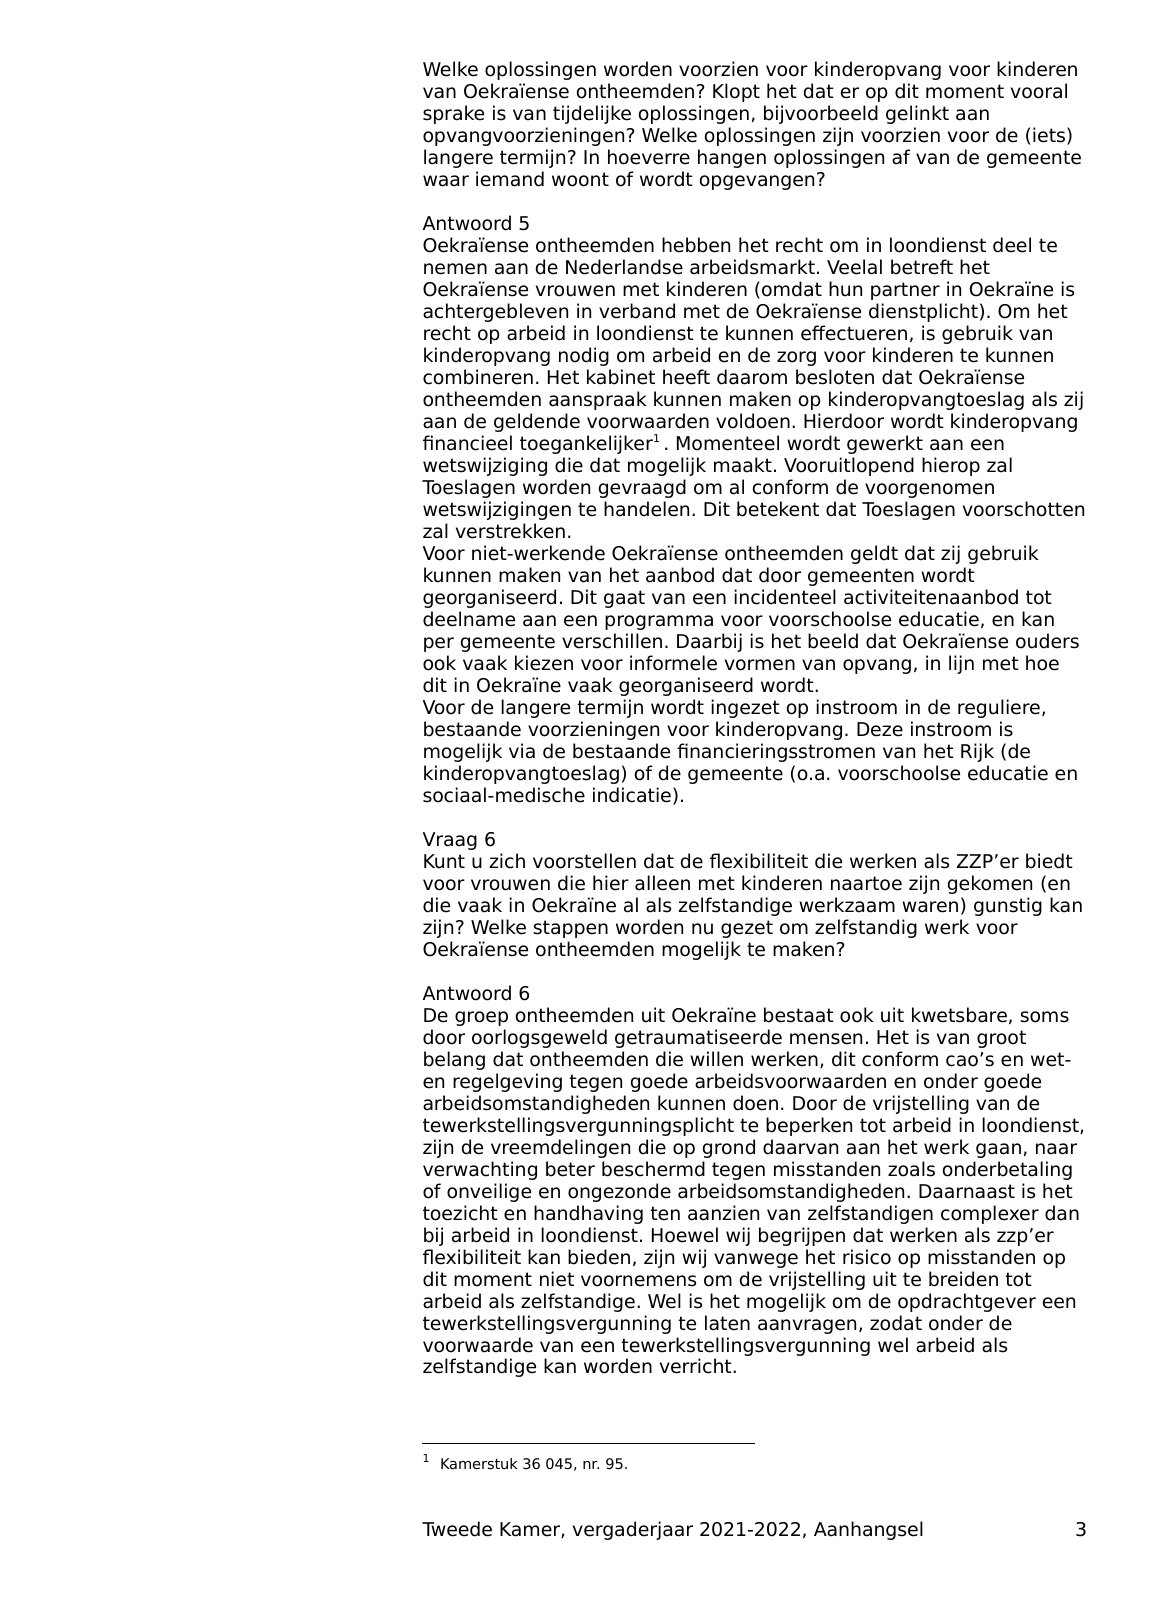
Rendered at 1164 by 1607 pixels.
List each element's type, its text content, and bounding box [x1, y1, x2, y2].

text Oekraïense ontheemden hebben het recht om in loondienst deel te nemen aan de Nederlandse arbeidsmarkt. Veelal betreft het Oekraïense vrouwen met kinderen (omdat hun partner in Oekraïne is achtergebleven in verband met de Oekraïense dienstplicht). Om het recht op arbeid in loondienst te kunnen effectueren, is gebruik van kinderopvang nodig om arbeid en de zorg voor kinderen te kunnen combineren. Het kabinet heeft daarom besloten dat Oekraïense ontheemden aanspraak kunnen maken op kinderopvangtoeslag als zij aan de geldende voorwaarden voldoen. Hierdoor wordt kinderopvang financieel toegankelijker. Momenteel wordt gewerkt aan een wetswijziging die dat mogelijk maakt. Vooruitlopend hierop zal Toeslagen worden gevraagd om al conform de voorgenomen wetswijzigingen te handelen. Dit betekent dat Toeslagen voorschotten zal verstrekken. [422, 235, 1087, 543]
text Kunt u zich voorstellen dat de flexibiliteit die werken als ZZP’er biedt voor vrouwen die hier alleen met kinderen naartoe zijn gekomen (en die vaak in Oekraïne al als zelfstandige werkzaam waren) gunstig kan zijn? Welke stappen worden nu gezet om zelfstandig werk voor Oekraïense ontheemden mogelijk te maken? [422, 851, 1087, 961]
text Voor de langere termijn wordt ingezet op instroom in de reguliere, bestaande voorzieningen voor kinderopvang. Deze instroom is mogelijk via de bestaande financieringsstromen van het Rijk (de kinderopvangtoeslag) of de gemeente (o.a. voorschoolse educatie en sociaal-medische indicatie). [422, 697, 1087, 807]
text Kamerstuk 36 045, nr. 95. [422, 1452, 1087, 1474]
text Welke oplossingen worden voorzien voor kinderopvang voor kinderen van Oekraïense ontheemden? Klopt het dat er op dit moment vooral sprake is van tijdelijke oplossingen, bijvoorbeeld gelinkt aan opvangvoorzieningen? Welke oplossingen zijn voorzien voor de (iets) langere termijn? In hoeverre hangen oplossingen af van de gemeente waar iemand woont of wordt opgevangen? [422, 59, 1087, 191]
text Vraag 6 [422, 829, 1087, 851]
text Voor niet-werkende Oekraïense ontheemden geldt dat zij gebruik kunnen maken van het aanbod dat door gemeenten wordt georganiseerd. Dit gaat van een incidenteel activiteitenaanbod tot deelname aan een programma voor voorschoolse educatie, en kan per gemeente verschillen. Daarbij is het beeld dat Oekraïense ouders ook vaak kiezen voor informele vormen van opvang, in lijn met hoe dit in Oekraïne vaak georganiseerd wordt. [422, 543, 1087, 697]
text Antwoord 5 [422, 213, 1087, 235]
text Antwoord 6 [422, 983, 1087, 1005]
text De groep ontheemden uit Oekraïne bestaat ook uit kwetsbare, soms door oorlogsgeweld getraumatiseerde mensen. Het is van groot belang dat ontheemden die willen werken, dit conform cao’s en wet- en regelgeving tegen goede arbeidsvoorwaarden en onder goede arbeidsomstandigheden kunnen doen. Door de vrijstelling van de tewerkstellingsvergunningsplicht te beperken tot arbeid in loondienst, zijn de vreemdelingen die op grond daarvan aan het werk gaan, naar verwachting beter beschermd tegen misstanden zoals onderbetaling of onveilige en ongezonde arbeidsomstandigheden. Daarnaast is het toezicht en handhaving ten aanzien van zelfstandigen complexer dan bij arbeid in loondienst. Hoewel wij begrijpen dat werken als zzp’er flexibiliteit kan bieden, zijn wij vanwege het risico op misstanden op dit moment niet voornemens om de vrijstelling uit te breiden tot arbeid als zelfstandige. Wel is het mogelijk om de opdrachtgever een tewerkstellingsvergunning te laten aanvragen, zodat onder de voorwaarde van een tewerkstellingsvergunning wel arbeid als zelfstandige kan worden verricht. [422, 1005, 1087, 1378]
